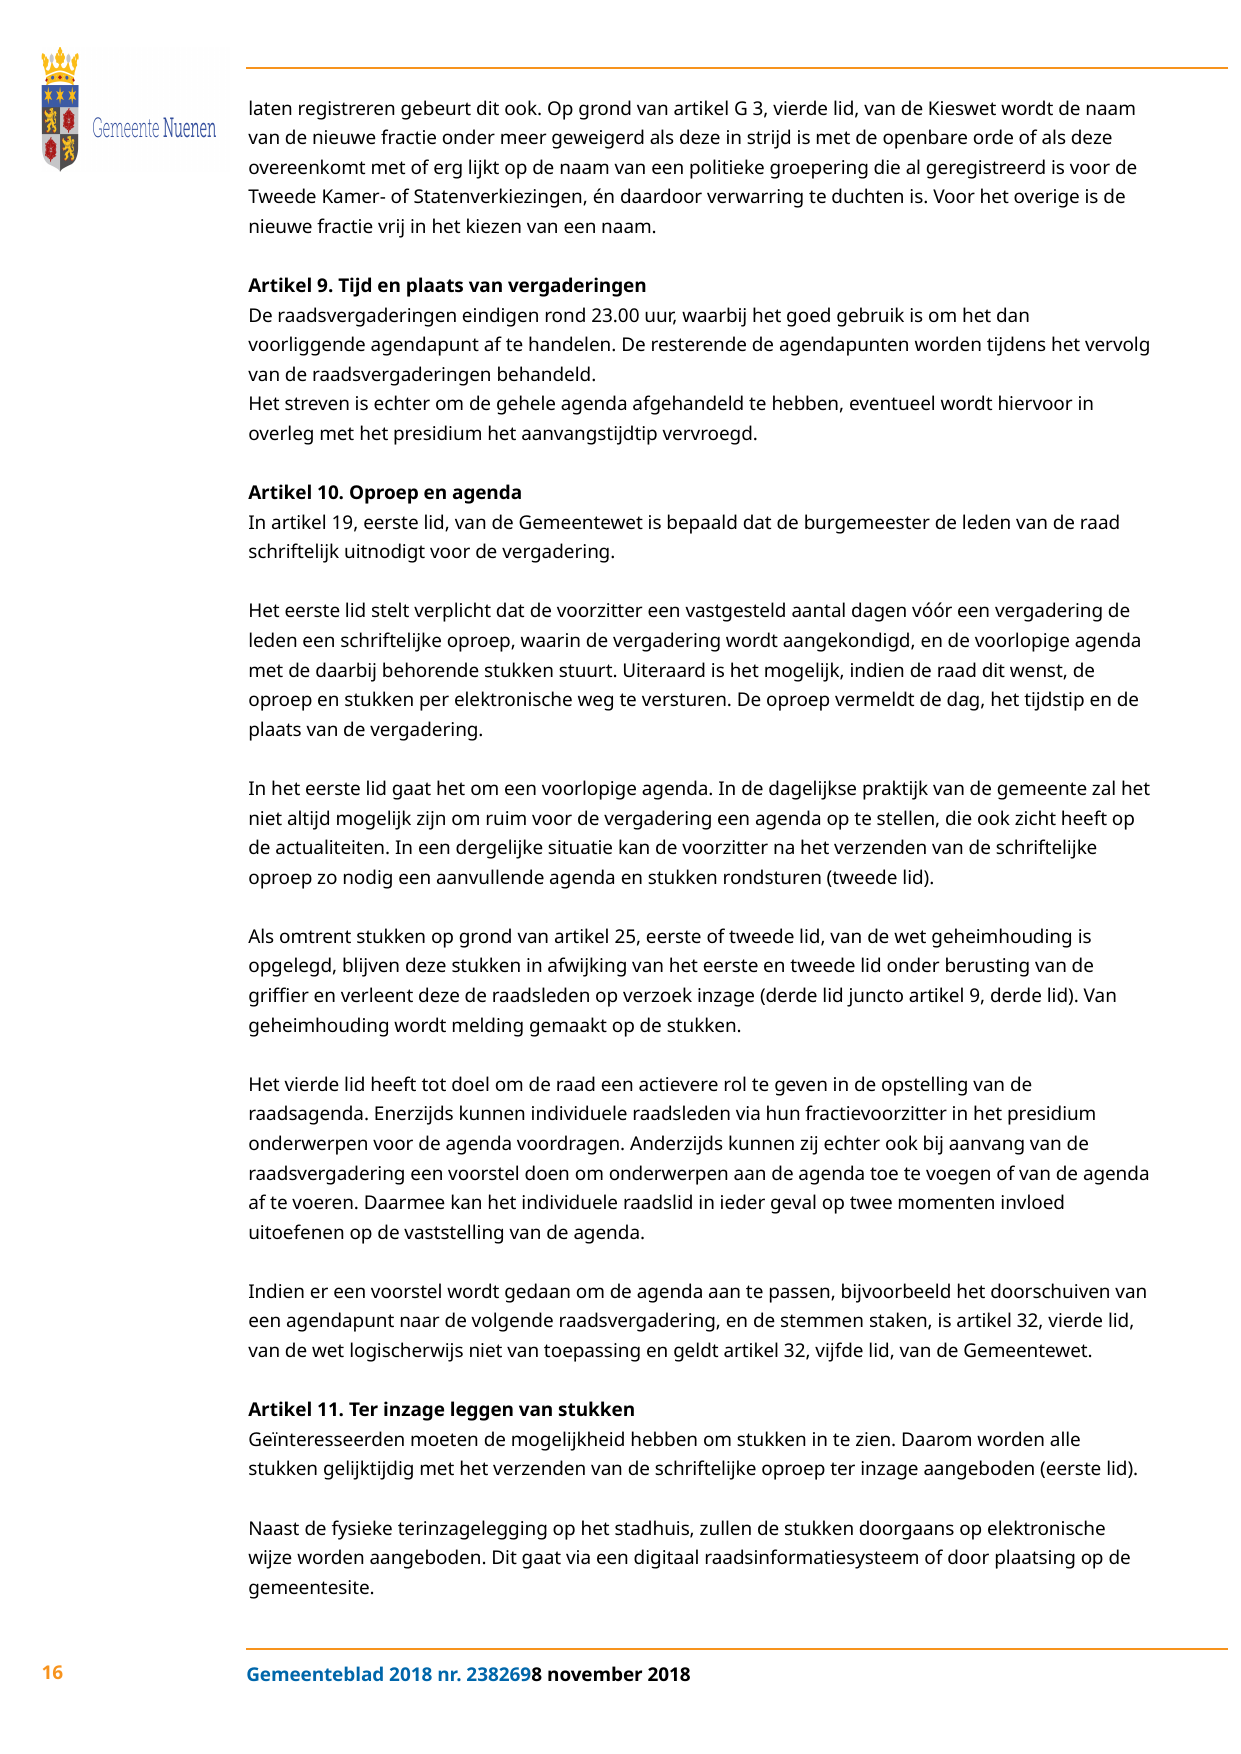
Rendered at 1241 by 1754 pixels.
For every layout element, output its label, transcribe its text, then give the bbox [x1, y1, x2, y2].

text In het eerste lid gaat het om een voorlopige agenda. In de dagelijkse praktijk van de gemeente zal het niet altijd mogelijk zijn om ruim voor de vergadering een agenda op te stellen, die ook zicht heeft op de actualiteiten. In een dergelijke situatie kan de voorzitter na het verzenden van de schriftelijke oproep zo nodig een aanvullende agenda en stukken rondsturen (tweede lid). [248, 775, 1152, 890]
text Naast de fysieke terinzagelegging op het stadhuis, zullen de stukken doorgaans op elektronische wijze worden aangeboden. Dit gaat via een digitaal raadsinformatiesysteem of door plaatsing op de gemeentesite. [248, 1515, 1152, 1600]
text Indien er een voorstel wordt gedaan om de agenda aan te passen, bijvoorbeeld het doorschuiven van een agendapunt naar de volgende raadsvergadering, en de stemmen staken, is artikel 32, vierde lid, van de wet logischerwijs niet van toepassing en geldt artikel 32, vijfde lid, van de Gemeentewet. [248, 1278, 1152, 1363]
text Het streven is echter om de gehele agenda afgehandeld te hebben, eventueel wordt hiervoor in overleg met het presidium het aanvangstijdtip vervroegd. [248, 391, 1152, 446]
text Artikel 10. Oproep en agenda [248, 479, 1152, 505]
text De raadsvergaderingen eindigen rond 23.00 uur, waarbij het goed gebruik is om het dan voorliggende agendapunt af te handelen. De resterende de agendapunten worden tijdens het vervolg van de raadsvergaderingen behandeld. [248, 302, 1152, 387]
text Als omtrent stukken op grond van artikel 25, eerste of tweede lid, van de wet geheimhouding is opgelegd, blijven deze stukken in afwijking van het eerste en tweede lid onder berusting van de griffier en verleent deze de raadsleden op verzoek inzage (derde lid juncto artikel 9, derde lid). Van geheimhouding wordt melding gemaakt op de stukken. [248, 923, 1152, 1038]
text laten registreren gebeurt dit ook. Op grond van artikel G 3, vierde lid, van de Kieswet wordt de naam van de nieuwe fractie onder meer geweigerd als deze in strijd is met de openbare orde of als deze overeenkomt met of erg lijkt op de naam van een politieke groepering die al geregistreerd is voor de Tweede Kamer- of Statenverkiezingen, én daardoor verwarring te duchten is. Voor het overige is de nieuwe fractie vrij in het kiezen van een naam. [248, 95, 1152, 239]
text Artikel 9. Tijd en plaats van vergaderingen [248, 272, 1152, 298]
text Het vierde lid heeft tot doel om de raad een actievere rol te geven in de opstelling van de raadsagenda. Enerzijds kunnen individuele raadsleden via hun fractievoorzitter in het presidium onderwerpen voor de agenda voordragen. Anderzijds kunnen zij echter ook bij aanvang van de raadsvergadering een voorstel doen om onderwerpen aan de agenda toe te voegen of van de agenda af te voeren. Daarmee kan het individuele raadslid in ieder geval op twee momenten invloed uitoefenen op de vaststelling van de agenda. [248, 1071, 1152, 1245]
picture [41, 47, 231, 172]
text Geïnteresseerden moeten de mogelijkheid hebben om stukken in te zien. Daarom worden alle stukken gelijktijdig met het verzenden van de schriftelijke oproep ter inzage aangeboden (eerste lid). [248, 1426, 1152, 1481]
text In artikel 19, eerste lid, van de Gemeentewet is bepaald dat de burgemeester de leden van de raad schriftelijk uitnodigt voor de vergadering. [248, 509, 1152, 564]
text Het eerste lid stelt verplicht dat de voorzitter een vastgesteld aantal dagen vóór een vergadering de leden een schriftelijke oproep, waarin de vergadering wordt aangekondigd, en de voorlopige agenda met de daarbij behorende stukken stuurt. Uiteraard is het mogelijk, indien de raad dit wenst, de oproep en stukken per elektronische weg te versturen. De oproep vermeldt de dag, het tijdstip en de plaats van de vergadering. [248, 598, 1152, 742]
text Artikel 11. Ter inzage leggen van stukken [248, 1396, 1152, 1422]
